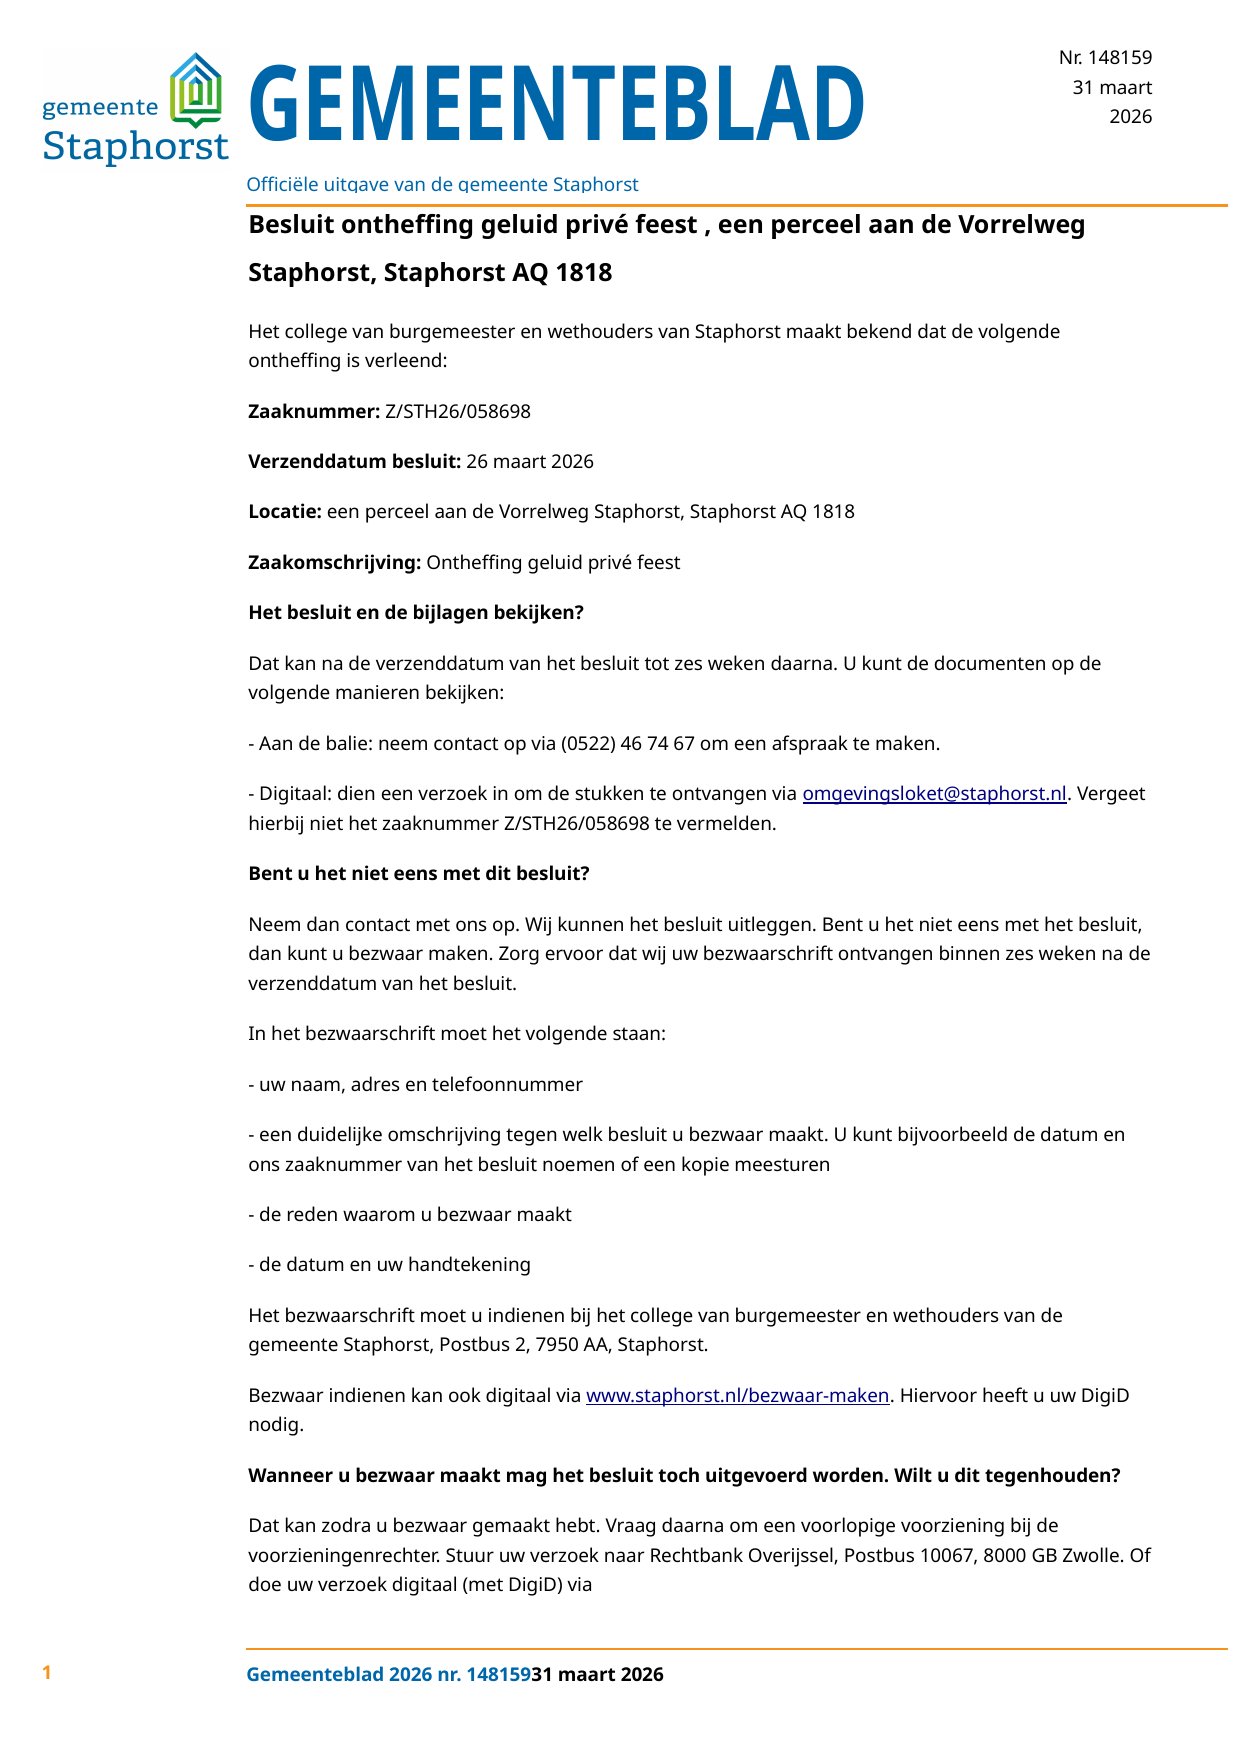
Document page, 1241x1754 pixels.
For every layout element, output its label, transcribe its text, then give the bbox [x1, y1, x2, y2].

text Dat kan zodra u bezwaar gemaakt hebt. Vraag daarna om een voorlopige voorziening bij de voorzieningenrechter. Stuur uw verzoek naar Rechtbank Overijssel, Postbus 10067, 8000 GB Zwolle. Of doe uw verzoek digitaal (met DigiD) via [248, 1512, 1152, 1597]
text Wanneer u bezwaar maakt mag het besluit toch uitgevoerd worden. Wilt u dit tegenhouden? [248, 1462, 1152, 1488]
text Neem dan contact met ons op. Wij kunnen het besluit uitleggen. Bent u het niet eens met het besluit, dan kunt u bezwaar maken. Zorg ervoor dat wij uw bezwaarschrift ontvangen binnen zes weken na de verzenddatum van het besluit. [248, 911, 1152, 996]
text - de reden waarom u bezwaar maakt [248, 1201, 1152, 1227]
text Bezwaar indienen kan ook digitaal via www.staphorst.nl/bezwaar-maken. Hiervoor heeft u uw DigiD nodig. [248, 1382, 1152, 1437]
text Dat kan na de verzenddatum van het besluit tot zes weken daarna. U kunt de documenten op de volgende manieren bekijken: [248, 650, 1152, 705]
text Verzenddatum besluit: 26 maart 2026 [248, 448, 1152, 474]
text Besluit ontheffing geluid privé feest , een perceel aan de Vorrelweg Staphorst, Staphorst AQ 1818 [248, 207, 1152, 288]
picture [41, 47, 231, 172]
text Zaaknummer: Z/STH26/058698 [248, 398, 1152, 424]
text In het bezwaarschrift moet het volgende staan: [248, 1020, 1152, 1046]
text Het bezwaarschrift moet u indienen bij het college van burgemeester en wethouders van de gemeente Staphorst, Postbus 2, 7950 AA, Staphorst. [248, 1302, 1152, 1357]
text Bent u het niet eens met dit besluit? [248, 860, 1152, 886]
text - Aan de balie: neem contact op via (0522) 46 74 67 om een afspraak te maken. [248, 730, 1152, 756]
text Het besluit en de bijlagen bekijken? [248, 599, 1152, 625]
text Locatie: een perceel aan de Vorrelweg Staphorst, Staphorst AQ 1818 [248, 499, 1152, 524]
text - uw naam, adres en telefoonnummer [248, 1071, 1152, 1097]
text - Digitaal: dien een verzoek in om de stukken te ontvangen via omgevingsloket@staphorst.nl. Vergeet hierbij niet het zaaknummer Z/STH26/058698 te vermelden. [248, 780, 1152, 836]
text - de datum en uw handtekening [248, 1252, 1152, 1277]
text - een duidelijke omschrijving tegen welk besluit u bezwaar maakt. U kunt bijvoorbeeld de datum en ons zaaknummer van het besluit noemen of een kopie meesturen [248, 1121, 1152, 1177]
text Het college van burgemeester en wethouders van Staphorst maakt bekend dat de volgende ontheffing is verleend: [248, 318, 1152, 373]
text Zaakomschrijving: Ontheffing geluid privé feest [248, 549, 1152, 575]
